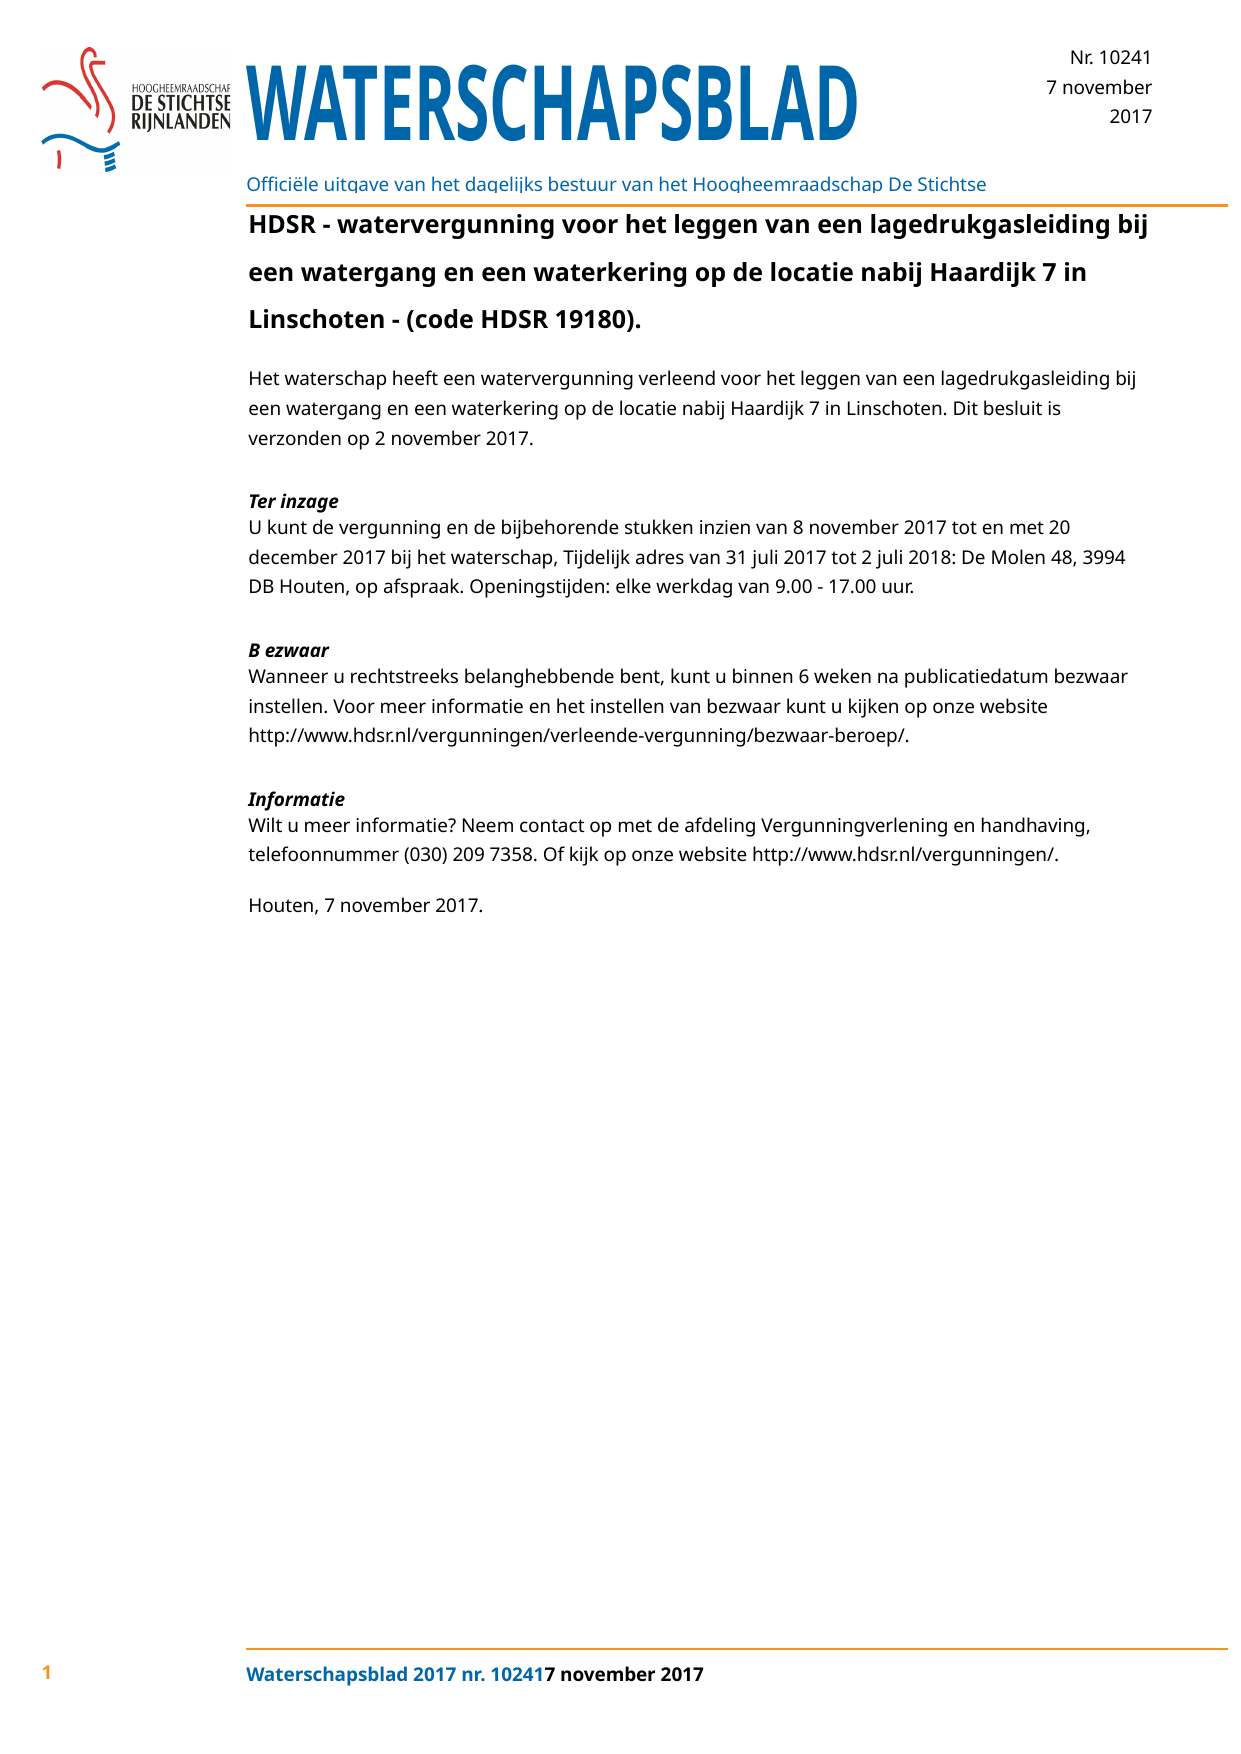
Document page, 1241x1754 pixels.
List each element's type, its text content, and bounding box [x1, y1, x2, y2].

text B ezwaar [248, 637, 1152, 663]
text Wilt u meer informatie? Neem contact op met de afdeling Vergunningverlening en handhaving, telefoonnummer (030) 209 7358. Of kijk op onze website http://www.hdsr.nl/vergunningen/. [248, 812, 1152, 867]
picture [41, 47, 231, 172]
text Het waterschap heeft een watervergunning verleend voor het leggen van een lagedrukgasleiding bij een watergang en een waterkering op de locatie nabij Haardijk 7 in Linschoten. Dit besluit is verzonden op 2 november 2017. [248, 366, 1152, 450]
text Houten, 7 november 2017. [248, 892, 1152, 918]
text HDSR - watervergunning voor het leggen van een lagedrukgasleiding bij een watergang en een waterkering op de locatie nabij Haardijk 7 in Linschoten - (code HDSR 19180). [248, 207, 1152, 336]
text Informatie [248, 786, 1152, 812]
text Ter inzage [248, 489, 1152, 514]
text Wanneer u rechtstreeks belanghebbende bent, kunt u binnen 6 weken na publicatiedatum bezwaar instellen. Voor meer informatie en het instellen van bezwaar kunt u kijken op onze website http://www.hdsr.nl/vergunningen/verleende-vergunning/bezwaar-beroep/. [248, 663, 1152, 748]
text U kunt de vergunning en de bijbehorende stukken inzien van 8 november 2017 tot en met 20 december 2017 bij het waterschap, Tijdelijk adres van 31 juli 2017 tot 2 juli 2018: De Molen 48, 3994 DB Houten, op afspraak. Openingstijden: elke werkdag van 9.00 - 17.00 uur. [248, 514, 1152, 599]
